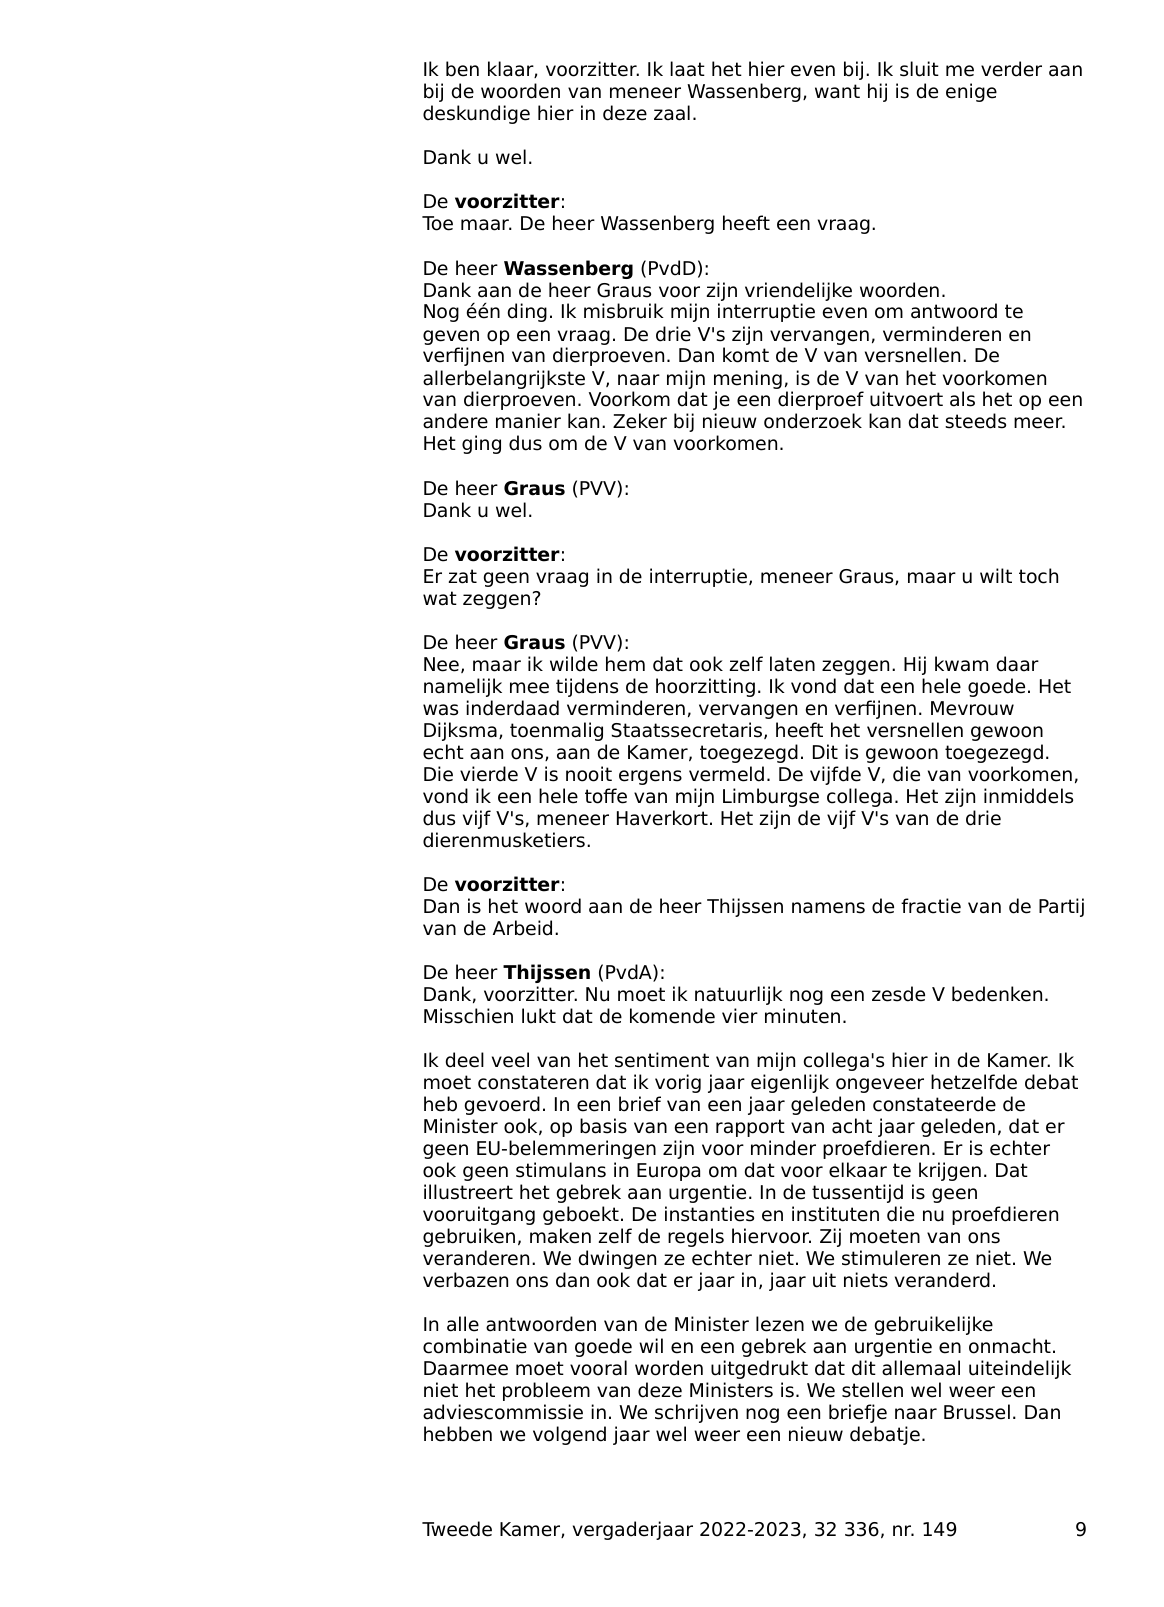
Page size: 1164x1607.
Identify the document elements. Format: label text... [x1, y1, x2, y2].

text Nee, maar ik wilde hem dat ook zelf laten zeggen. Hij kwam daar namelijk mee tijdens de hoorzitting. Ik vond dat een hele goede. Het was inderdaad verminderen, vervangen en verfijnen. Mevrouw Dijksma, toenmalig Staatssecretaris, heeft het versnellen gewoon echt aan ons, aan de Kamer, toegezegd. Dit is gewoon toegezegd. Die vierde V is nooit ergens vermeld. De vijfde V, die van voorkomen, vond ik een hele toffe van mijn Limburgse collega. Het zijn inmiddels dus vijf V's, meneer Haverkort. Het zijn de vijf V's van de drie dierenmusketiers. [422, 654, 1087, 852]
text Dank u wel. [422, 147, 1087, 169]
text Dank u wel. [422, 499, 1087, 521]
text De heer Graus (PVV): [422, 632, 1087, 654]
text De heer Graus (PVV): [422, 477, 1087, 499]
text De voorzitter: [422, 544, 1087, 566]
text De voorzitter: [422, 874, 1087, 896]
text Nog één ding. Ik misbruik mijn interruptie even om antwoord te geven op een vraag. De drie V's zijn vervangen, verminderen en verfijnen van dierproeven. Dan komt de V van versnellen. De allerbelangrijkste V, naar mijn mening, is de V van het voorkomen van dierproeven. Voorkom dat je een dierproef uitvoert als het op een andere manier kan. Zeker bij nieuw onderzoek kan dat steeds meer. Het ging dus om de V van voorkomen. [422, 301, 1087, 455]
text Ik ben klaar, voorzitter. Ik laat het hier even bij. Ik sluit me verder aan bij de woorden van meneer Wassenberg, want hij is de enige deskundige hier in deze zaal. [422, 59, 1087, 125]
text Ik deel veel van het sentiment van mijn collega's hier in de Kamer. Ik moet constateren dat ik vorig jaar eigenlijk ongeveer hetzelfde debat heb gevoerd. In een brief van een jaar geleden constateerde de Minister ook, op basis van een rapport van acht jaar geleden, dat er geen EU-belemmeringen zijn voor minder proefdieren. Er is echter ook geen stimulans in Europa om dat voor elkaar te krijgen. Dat illustreert het gebrek aan urgentie. In de tussentijd is geen vooruitgang geboekt. De instanties en instituten die nu proefdieren gebruiken, maken zelf de regels hiervoor. Zij moeten van ons veranderen. We dwingen ze echter niet. We stimuleren ze niet. We verbazen ons dan ook dat er jaar in, jaar uit niets veranderd. [422, 1050, 1087, 1292]
text Dank aan de heer Graus voor zijn vriendelijke woorden. [422, 279, 1087, 301]
text In alle antwoorden van de Minister lezen we de gebruikelijke combinatie van goede wil en een gebrek aan urgentie en onmacht. Daarmee moet vooral worden uitgedrukt dat dit allemaal uiteindelijk niet het probleem van deze Ministers is. We stellen wel weer een adviescommissie in. We schrijven nog een briefje naar Brussel. Dan hebben we volgend jaar wel weer een nieuw debatje. [422, 1314, 1087, 1446]
text De heer Wassenberg (PvdD): [422, 257, 1087, 279]
text De voorzitter: [422, 191, 1087, 213]
text Er zat geen vraag in de interruptie, meneer Graus, maar u wilt toch wat zeggen? [422, 566, 1087, 609]
text Dank, voorzitter. Nu moet ik natuurlijk nog een zesde V bedenken. Misschien lukt dat de komende vier minuten. [422, 984, 1087, 1028]
text De heer Thijssen (PvdA): [422, 962, 1087, 984]
text Dan is het woord aan de heer Thijssen namens de fractie van de Partij van de Arbeid. [422, 896, 1087, 940]
text Toe maar. De heer Wassenberg heeft een vraag. [422, 213, 1087, 235]
